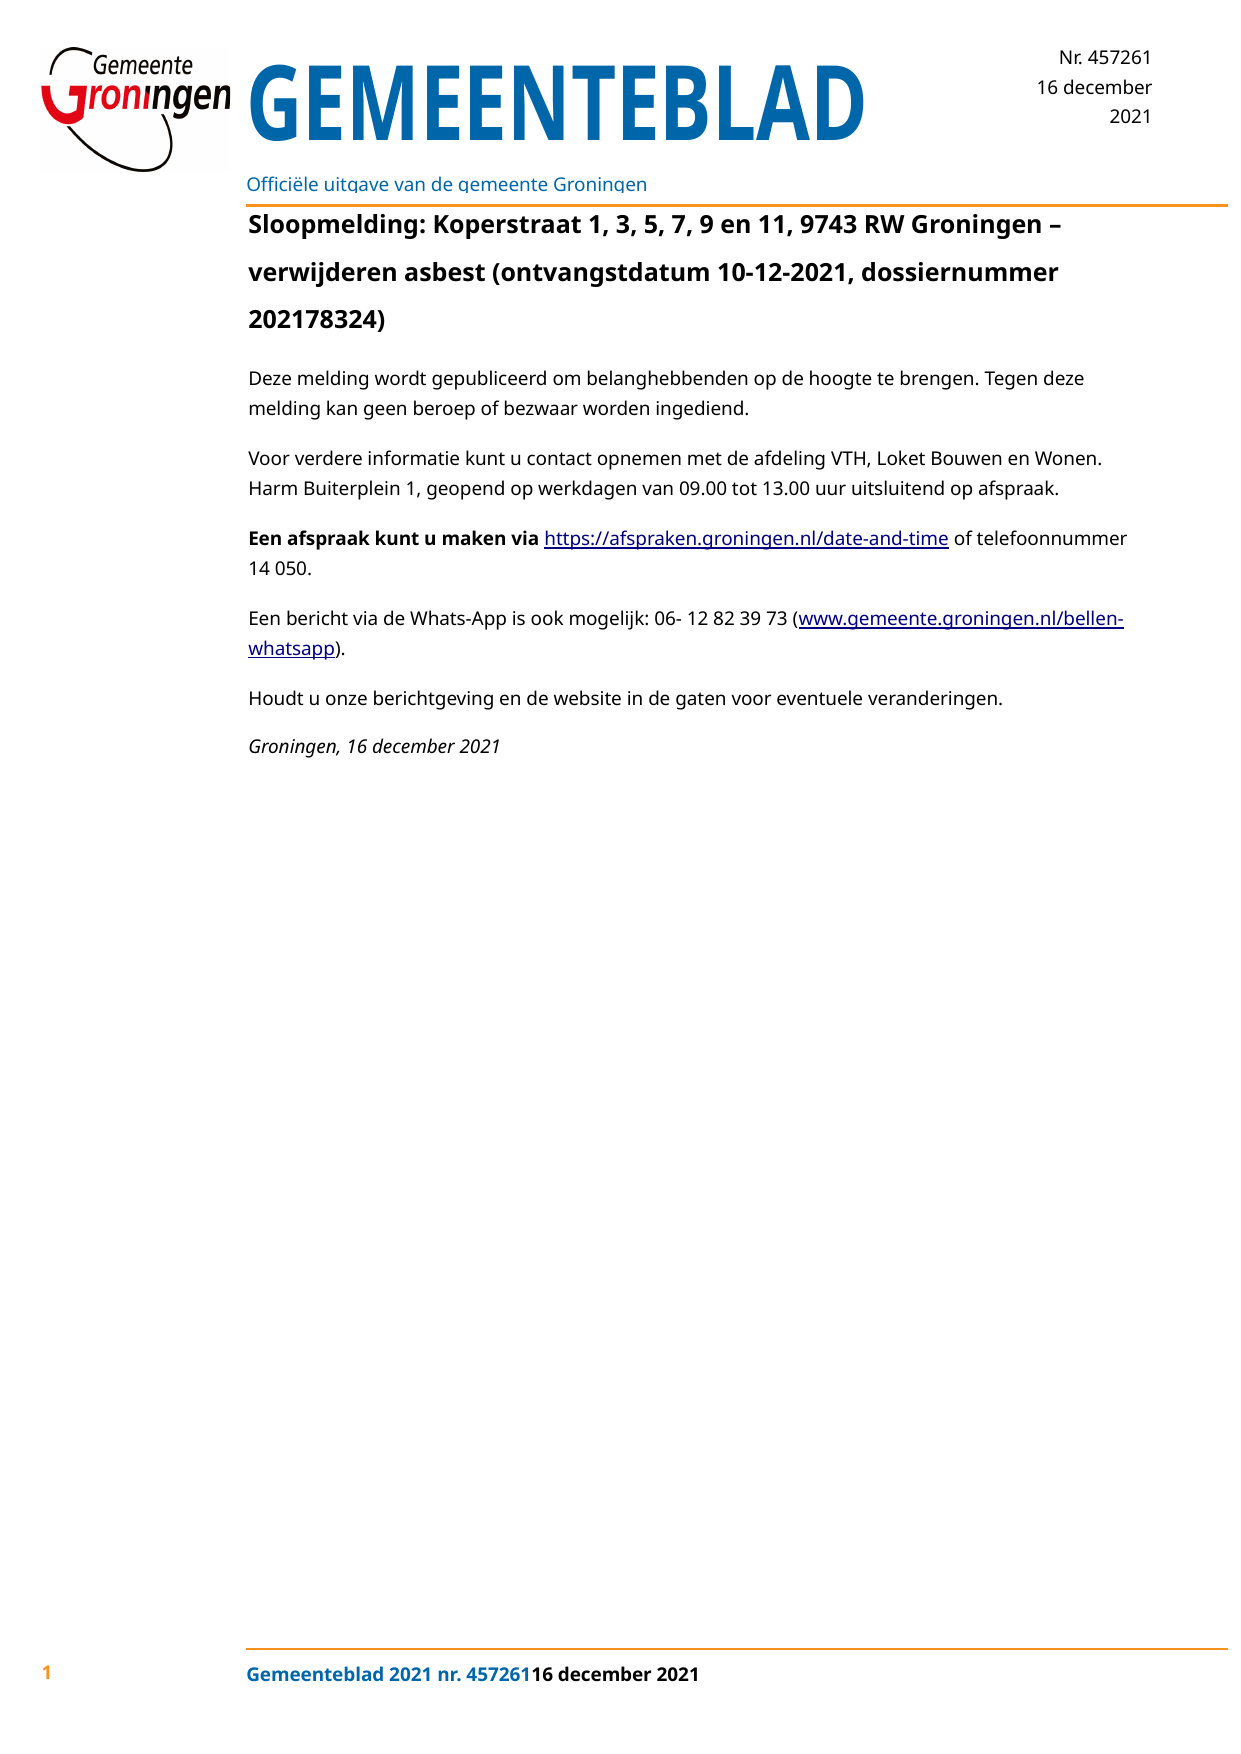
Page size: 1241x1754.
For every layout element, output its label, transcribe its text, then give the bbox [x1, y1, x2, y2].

text Sloopmelding: Koperstraat 1, 3, 5, 7, 9 en 11, 9743 RW Groningen – verwijderen asbest (ontvangstdatum 10-12-2021, dossiernummer 202178324) [248, 207, 1152, 336]
text Een afspraak kunt u maken via https://afspraken.groningen.nl/date-and-time of telefoonnummer 14 050. [248, 526, 1152, 581]
text Deze melding wordt gepubliceerd om belanghebbenden op de hoogte te brengen. Tegen deze melding kan geen beroep of bezwaar worden ingediend. [248, 366, 1152, 421]
text Voor verdere informatie kunt u contact opnemen met de afdeling VTH, Loket Bouwen en Wonen. Harm Buiterplein 1, geopend op werkdagen van 09.00 tot 13.00 uur uitsluitend op afspraak. [248, 446, 1152, 501]
text Houdt u onze berichtgeving en de website in de gaten voor eventuele veranderingen. [248, 686, 1152, 711]
text Groningen, 16 december 2021 [248, 733, 1152, 759]
text Een bericht via de Whats-App is ook mogelijk: 06- 12 82 39 73 (www.gemeente.groningen.nl/bellen-whatsapp). [248, 606, 1152, 661]
picture [41, 47, 231, 172]
